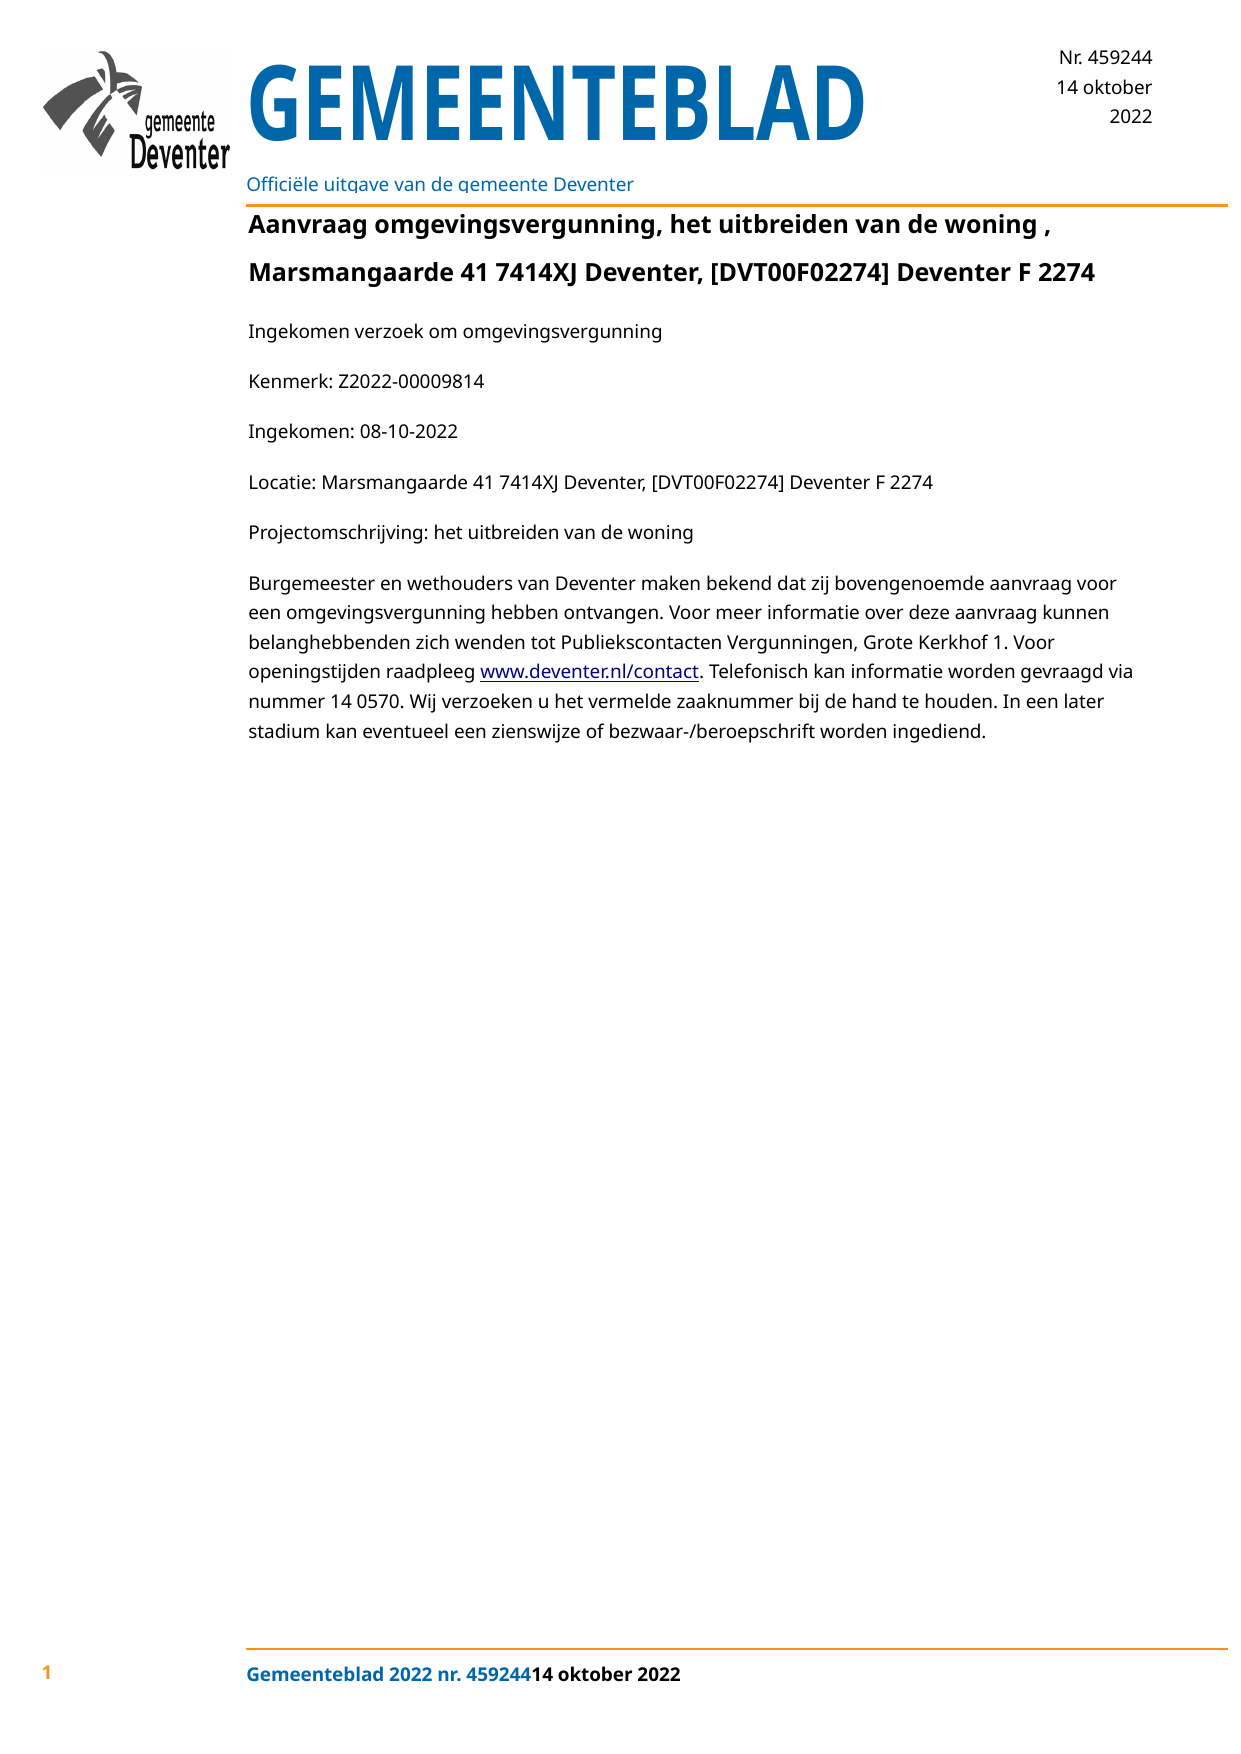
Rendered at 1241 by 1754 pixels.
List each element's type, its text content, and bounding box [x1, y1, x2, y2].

text Kenmerk: Z2022-00009814 [248, 368, 1152, 394]
text Aanvraag omgevingsvergunning, het uitbreiden van de woning , Marsmangaarde 41 7414XJ Deventer, [DVT00F02274] Deventer F 2274 [248, 207, 1152, 288]
text Locatie: Marsmangaarde 41 7414XJ Deventer, [DVT00F02274] Deventer F 2274 [248, 469, 1152, 495]
text Ingekomen: 08-10-2022 [248, 419, 1152, 444]
picture [41, 47, 231, 172]
text Ingekomen verzoek om omgevingsvergunning [248, 318, 1152, 344]
text Burgemeester en wethouders van Deventer maken bekend dat zij bovengenoemde aanvraag voor een omgevingsvergunning hebben ontvangen. Voor meer informatie over deze aanvraag kunnen belanghebbenden zich wenden tot Publiekscontacten Vergunningen, Grote Kerkhof 1. Voor openingstijden raadpleeg www.deventer.nl/contact. Telefonisch kan informatie worden gevraagd via nummer 14 0570. Wij verzoeken u het vermelde zaaknummer bij de hand te houden. In een later stadium kan eventueel een zienswijze of bezwaar-/beroepschrift worden ingediend. [248, 570, 1152, 744]
text Projectomschrijving: het uitbreiden van de woning [248, 519, 1152, 545]
